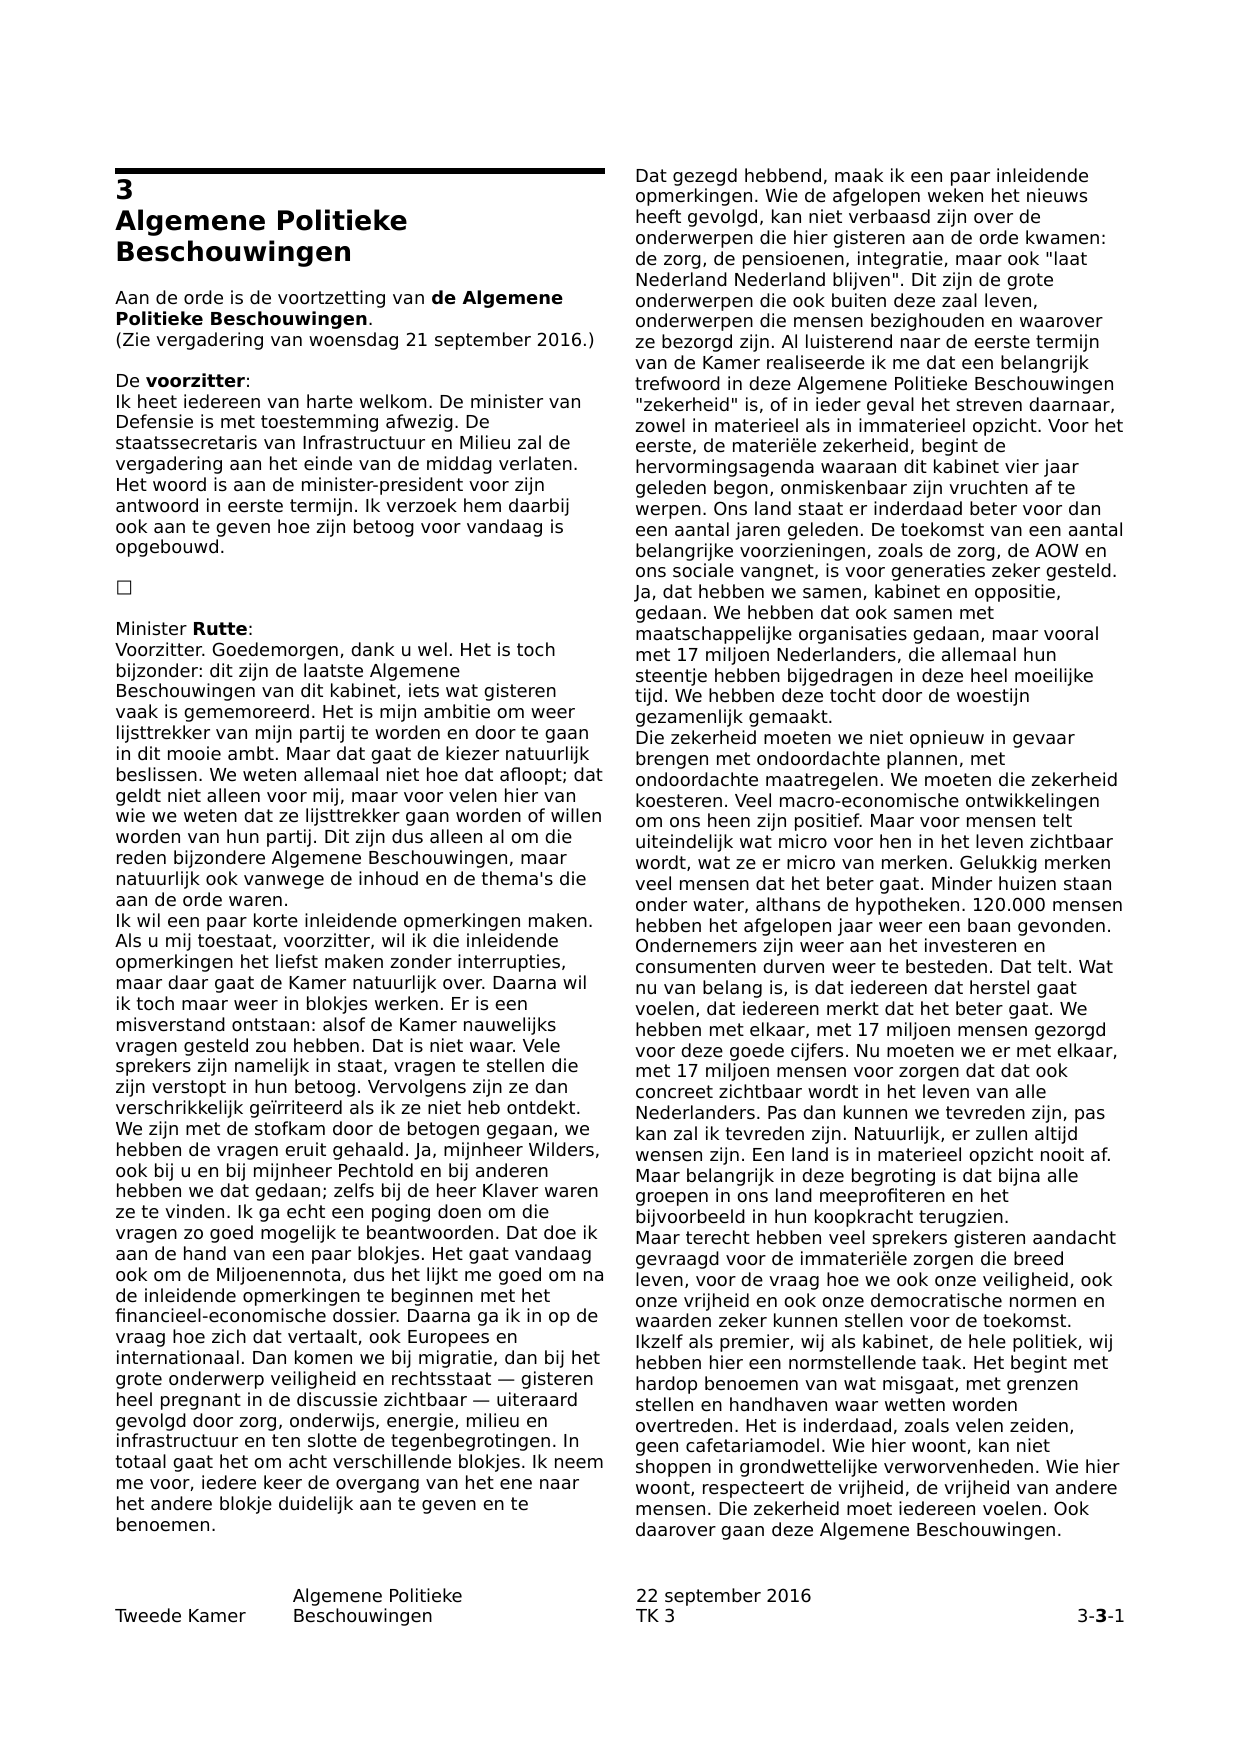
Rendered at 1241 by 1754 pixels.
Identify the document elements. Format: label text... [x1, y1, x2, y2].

text Die zekerheid moeten we niet opnieuw in gevaar brengen met ondoordachte plannen, met ondoordachte maatregelen. We moeten die zekerheid koesteren. Veel macro-economische ontwikkelingen om ons heen zijn positief. Maar voor mensen telt uiteindelijk wat micro voor hen in het leven zichtbaar wordt, wat ze er micro van merken. Gelukkig merken veel mensen dat het beter gaat. Minder huizen staan onder water, althans de hypotheken. 120.000 mensen hebben het afgelopen jaar weer een baan gevonden. Ondernemers zijn weer aan het investeren en consumenten durven weer te besteden. Dat telt. Wat nu van belang is, is dat iedereen dat herstel gaat voelen, dat iedereen merkt dat het beter gaat. We hebben met elkaar, met 17 miljoen mensen gezorgd voor deze goede cijfers. Nu moeten we er met elkaar, met 17 miljoen mensen voor zorgen dat dat ook concreet zichtbaar wordt in het leven van alle Nederlanders. Pas dan kunnen we tevreden zijn, pas kan zal ik tevreden zijn. Natuurlijk, er zullen altijd wensen zijn. Een land is in materieel opzicht nooit af. Maar belangrijk in deze begroting is dat bijna alle groepen in ons land meeprofiteren en het bijvoorbeeld in hun koopkracht terugzien. [635, 728, 1125, 1228]
text Dat gezegd hebbend, maak ik een paar inleidende opmerkingen. Wie de afgelopen weken het nieuws heeft gevolgd, kan niet verbaasd zijn over de onderwerpen die hier gisteren aan de orde kwamen: de zorg, de pensioenen, integratie, maar ook "laat Nederland Nederland blijven". Dit zijn de grote onderwerpen die ook buiten deze zaal leven, onderwerpen die mensen bezighouden en waarover ze bezorgd zijn. Al luisterend naar de eerste termijn van de Kamer realiseerde ik me dat een belangrijk trefwoord in deze Algemene Politieke Beschouwingen "zekerheid" is, of in ieder geval het streven daarnaar, zowel in materieel als in immaterieel opzicht. Voor het eerste, de materiële zekerheid, begint de hervormingsagenda waaraan dit kabinet vier jaar geleden begon, onmiskenbaar zijn vruchten af te werpen. Ons land staat er inderdaad beter voor dan een aantal jaren geleden. De toekomst van een aantal belangrijke voorzieningen, zoals de zorg, de AOW en ons sociale vangnet, is voor generaties zeker gesteld. Ja, dat hebben we samen, kabinet en oppositie, gedaan. We hebben dat ook samen met maatschappelijke organisaties gedaan, maar vooral met 17 miljoen Nederlanders, die allemaal hun steentje hebben bijgedragen in deze heel moeilijke tijd. We hebben deze tocht door de woestijn gezamenlijk gemaakt. [635, 165, 1125, 728]
text Aan de orde is de voortzetting van de Algemene Politieke Beschouwingen. [115, 288, 605, 330]
text Voorzitter. Goedemorgen, dank u wel. Het is toch bijzonder: dit zijn de laatste Algemene Beschouwingen van dit kabinet, iets wat gisteren vaak is gememoreerd. Het is mijn ambitie om weer lijsttrekker van mijn partij te worden en door te gaan in dit mooie ambt. Maar dat gaat de kiezer natuurlijk beslissen. We weten allemaal niet hoe dat afloopt; dat geldt niet alleen voor mij, maar voor velen hier van wie we weten dat ze lijsttrekker gaan worden of willen worden van hun partij. Dit zijn dus alleen al om die reden bijzondere Algemene Beschouwingen, maar natuurlijk ook vanwege de inhoud en de thema's die aan de orde waren. [115, 639, 605, 910]
text Het woord is aan de minister-president voor zijn antwoord in eerste termijn. Ik verzoek hem daarbij ook aan te geven hoe zijn betoog voor vandaag is opgebouwd. [115, 475, 605, 558]
text Ik heet iedereen van harte welkom. De minister van Defensie is met toestemming afwezig. De staatssecretaris van Infrastructuur en Milieu zal de vergadering aan het einde van de middag verlaten. [115, 391, 605, 475]
text Ik wil een paar korte inleidende opmerkingen maken. Als u mij toestaat, voorzitter, wil ik die inleidende opmerkingen het liefst maken zonder interrupties, maar daar gaat de Kamer natuurlijk over. Daarna wil ik toch maar weer in blokjes werken. Er is een misverstand ontstaan: alsof de Kamer nauwelijks vragen gesteld zou hebben. Dat is niet waar. Vele sprekers zijn namelijk in staat, vragen te stellen die zijn verstopt in hun betoog. Vervolgens zijn ze dan verschrikkelijk geïrriteerd als ik ze niet heb ontdekt. We zijn met de stofkam door de betogen gegaan, we hebben de vragen eruit gehaald. Ja, mijnheer Wilders, ook bij u en bij mijnheer Pechtold en bij anderen hebben we dat gedaan; zelfs bij de heer Klaver waren ze te vinden. Ik ga echt een poging doen om die vragen zo goed mogelijk te beantwoorden. Dat doe ik aan de hand van een paar blokjes. Het gaat vandaag ook om de Miljoenennota, dus het lijkt me goed om na de inleidende opmerkingen te beginnen met het financieel-economische dossier. Daarna ga ik in op de vraag hoe zich dat vertaalt, ook Europees en internationaal. Dan komen we bij migratie, dan bij het grote onderwerp veiligheid en rechtsstaat — gisteren heel pregnant in de discussie zichtbaar — uiteraard gevolgd door zorg, onderwijs, energie, milieu en infrastructuur en ten slotte de tegenbegrotingen. In totaal gaat het om acht verschillende blokjes. Ik neem me voor, iedere keer de overgang van het ene naar het andere blokje duidelijk aan te geven en te benoemen. [115, 910, 605, 1535]
text ⬜ [115, 578, 605, 599]
text De voorzitter: [115, 371, 605, 391]
text Maar terecht hebben veel sprekers gisteren aandacht gevraagd voor de immateriële zorgen die breed leven, voor de vraag hoe we ook onze veiligheid, ook onze vrijheid en ook onze democratische normen en waarden zeker kunnen stellen voor de toekomst. Ikzelf als premier, wij als kabinet, de hele politiek, wij hebben hier een normstellende taak. Het begint met hardop benoemen van wat misgaat, met grenzen stellen en handhaven waar wetten worden overtreden. Het is inderdaad, zoals velen zeiden, geen cafetariamodel. Wie hier woont, kan niet shoppen in grondwettelijke verworvenheden. Wie hier woont, respecteert de vrijheid, de vrijheid van andere mensen. Die zekerheid moet iedereen voelen. Ook daarover gaan deze Algemene Beschouwingen. [635, 1228, 1125, 1540]
title 3 Algemene Politieke Beschouwingen [115, 174, 605, 268]
text (Zie vergadering van woensdag 21 september 2016.) [115, 330, 605, 351]
text Minister Rutte: [115, 619, 605, 639]
